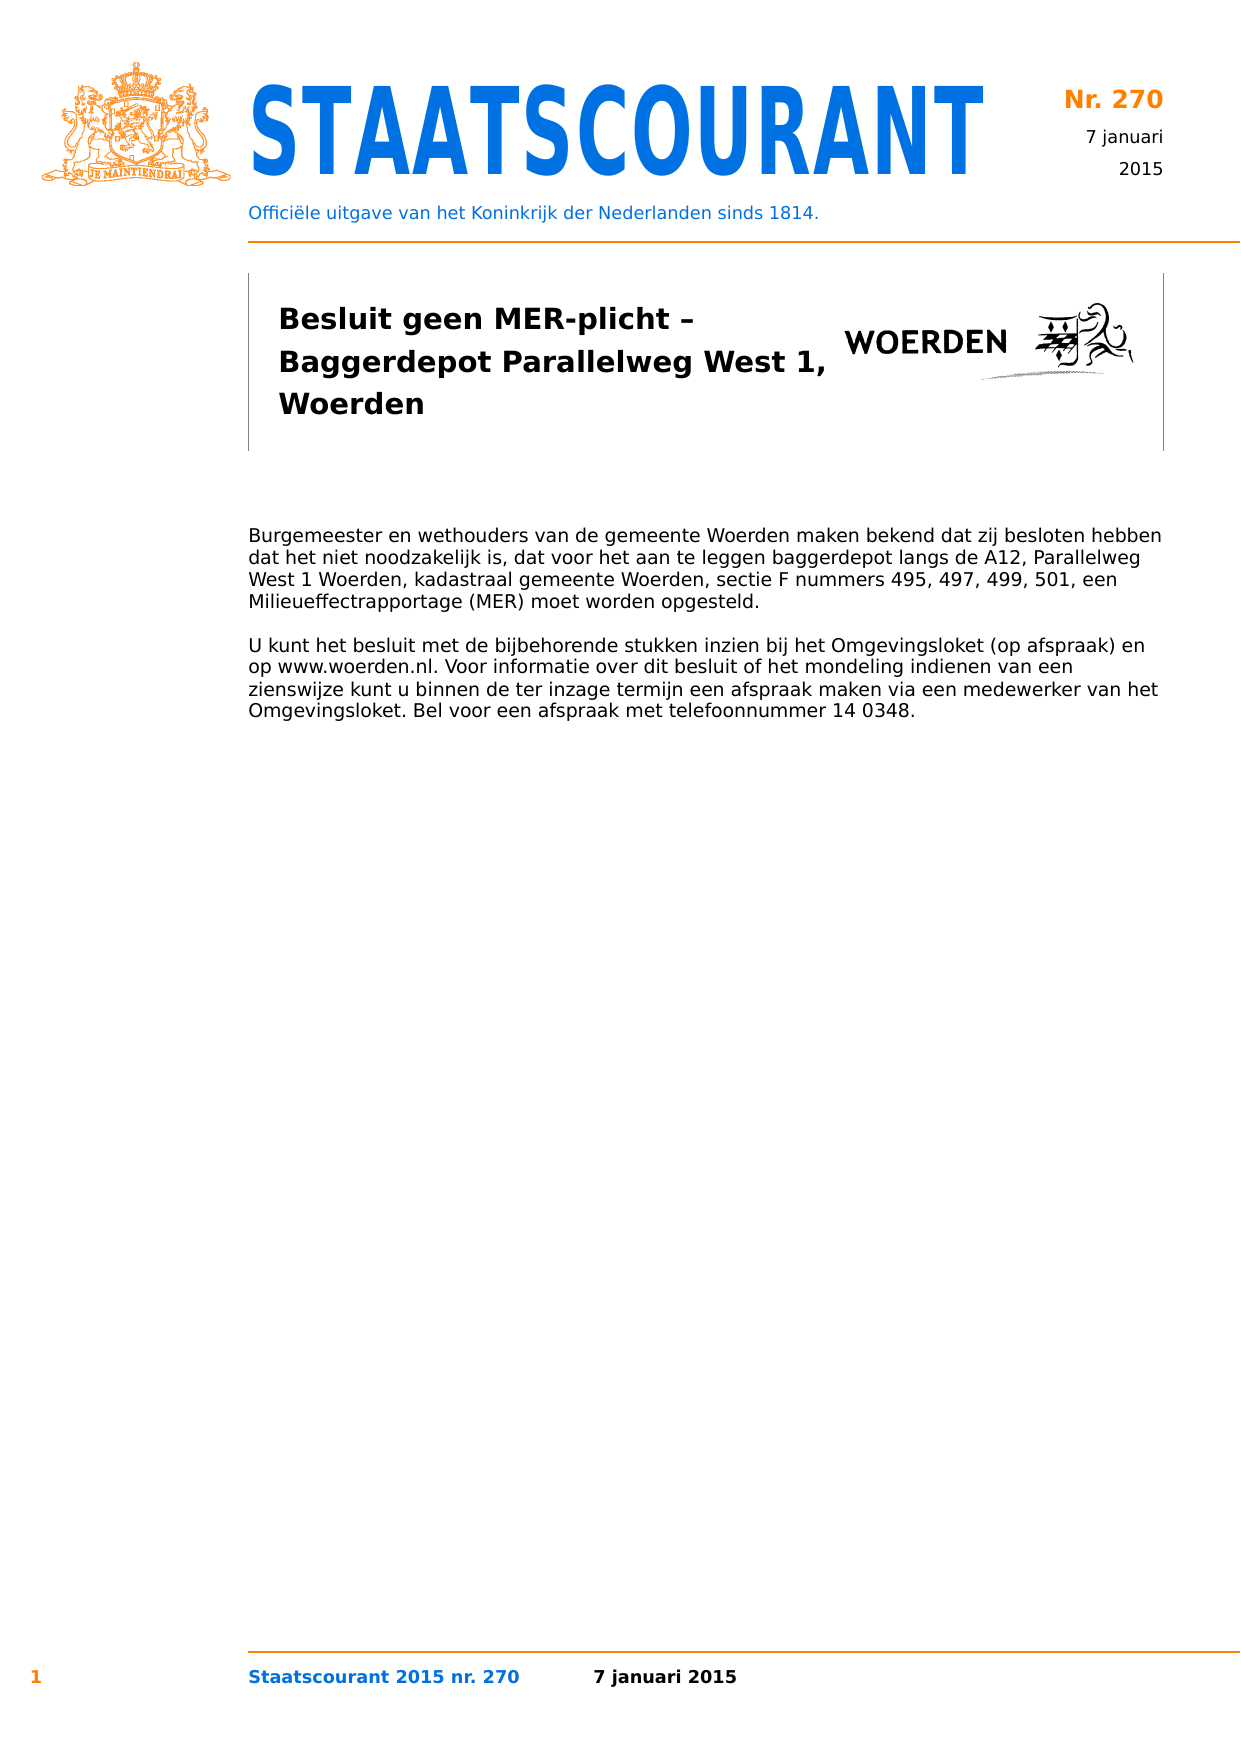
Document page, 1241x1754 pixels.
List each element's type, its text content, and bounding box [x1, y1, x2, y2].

subtitle Besluit geen MER-plicht – Baggerdepot Parallelweg West 1, Woerden [249, 273, 1163, 451]
table_header Nr. 270 [998, 62, 1240, 121]
picture [41, 62, 231, 186]
text Burgemeester en wethouders van de gemeente Woerden maken bekend dat zij besloten hebben dat het niet noodzakelijk is, dat voor het aan te leggen baggerdepot langs de A12, Parallelweg West 1 Woerden, kadastraal gemeente Woerden, sectie F nummers 495, 497, 499, 501, een Milieueffectrapportage (MER) moet worden opgesteld. [248, 525, 1163, 613]
table_cell Officiële uitgave van het Koninkrijk der Nederlanden sinds 1814. [248, 203, 1240, 241]
table_cell 2015 [998, 153, 1240, 203]
table_header STAATSCOURANT [248, 62, 998, 203]
table_header [25, 62, 248, 241]
text U kunt het besluit met de bijbehorende stukken inzien bij het Omgevingsloket (op afspraak) en op www.woerden.nl. Voor informatie over dit besluit of het mondeling indienen van een zienswijze kunt u binnen de ter inzage termijn een afspraak maken via een medewerker van het Omgevingsloket. Bel voor een afspraak met telefoonnummer 14 0348. [248, 634, 1163, 722]
table_cell 7 januari [998, 121, 1240, 153]
picture [844, 302, 1134, 380]
